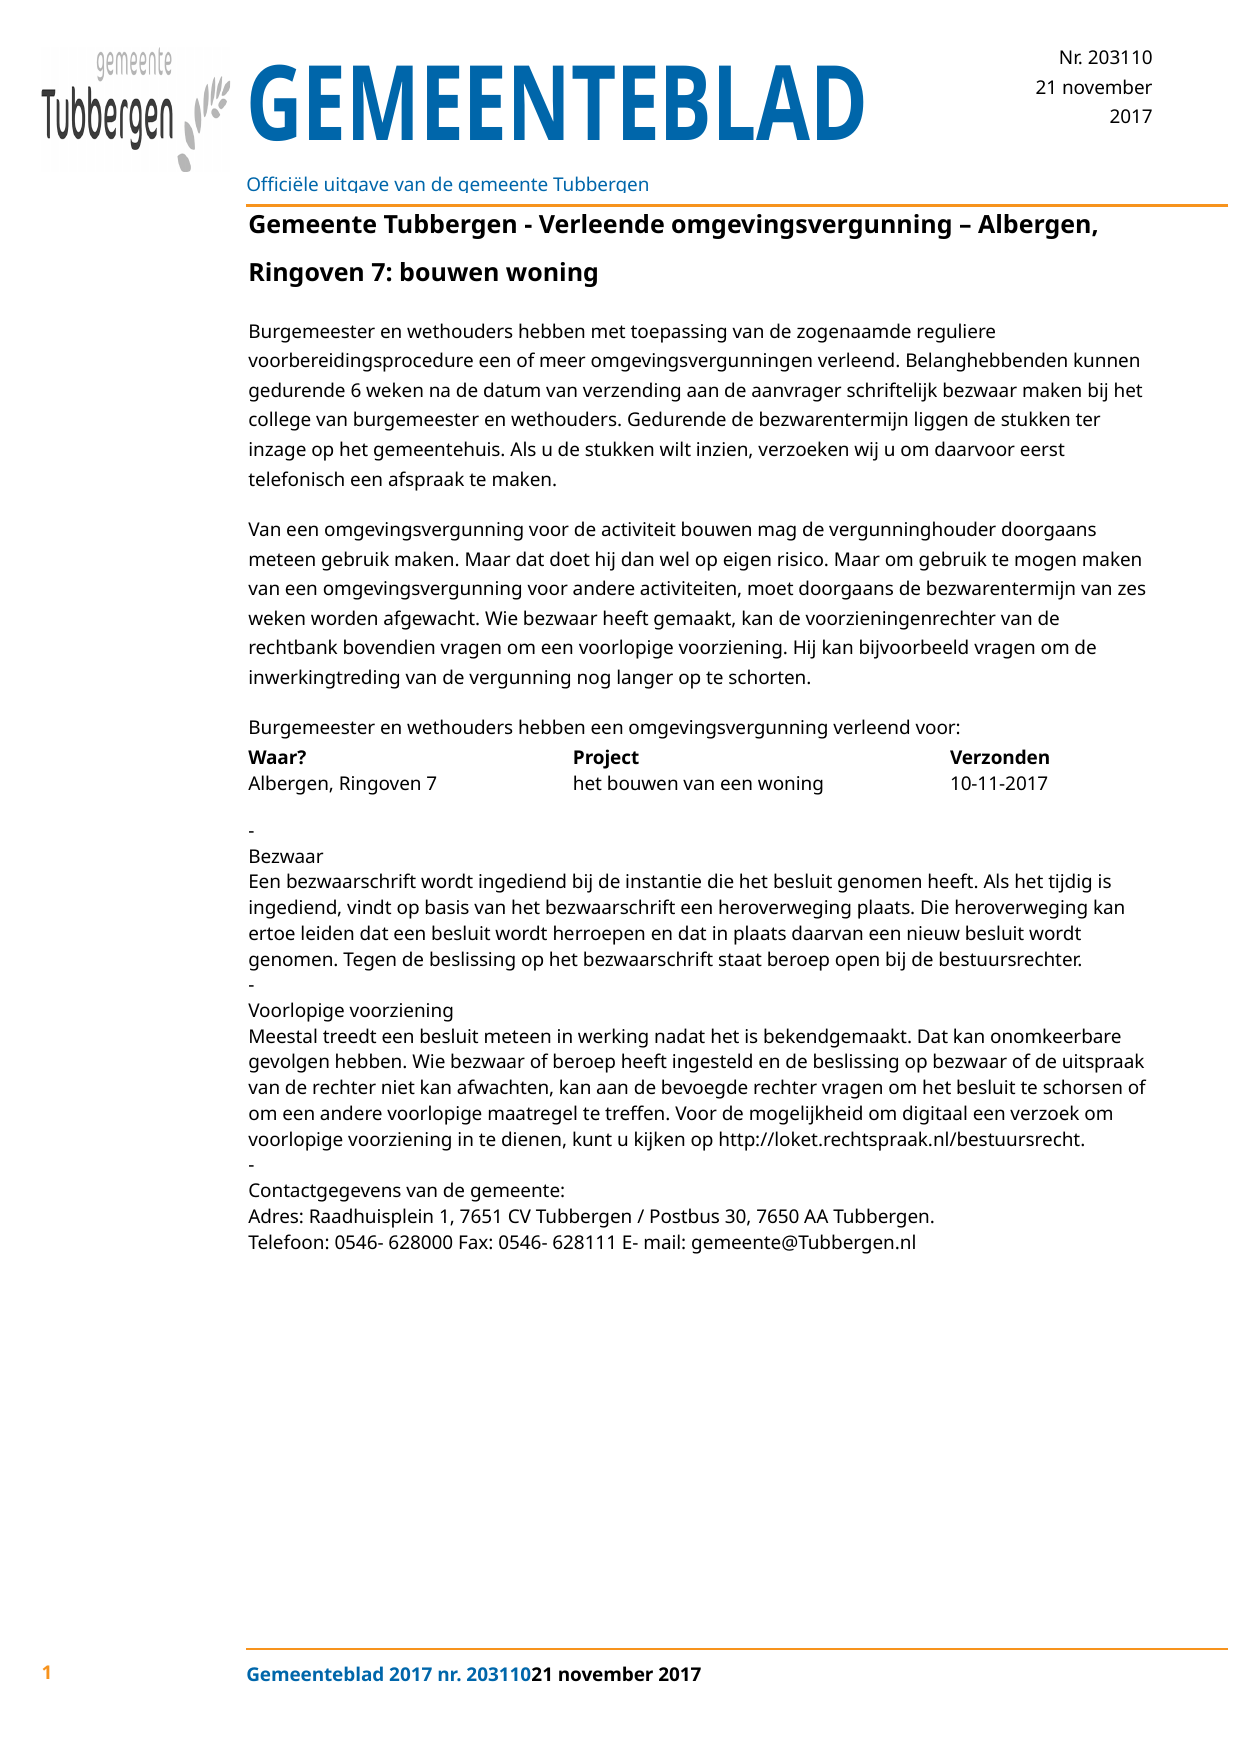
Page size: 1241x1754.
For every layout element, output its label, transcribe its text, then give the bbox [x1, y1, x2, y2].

table_cell het bouwen van een woning [573, 770, 950, 796]
text Meestal treedt een besluit meteen in werking nadat het is bekendgemaakt. Dat kan onomkeerbare gevolgen hebben. Wie bezwaar of beroep heeft ingesteld en de beslissing op bezwaar of de uitspraak van de rechter niet kan afwachten, kan aan de bevoegde rechter vragen om het besluit te schorsen of om een andere voorlopige maatregel te treffen. Voor de mogelijkheid om digitaal een verzoek om voorlopige voorziening in te dienen, kunt u kijken op http://loket.rechtspraak.nl/bestuursrecht. [248, 1023, 1152, 1152]
text Contactgegevens van de gemeente: [248, 1177, 1152, 1203]
table_header Verzonden [950, 744, 1152, 770]
text Gemeente Tubbergen - Verleende omgevingsvergunning – Albergen, Ringoven 7: bouwen woning [248, 207, 1152, 288]
text - [248, 1152, 1152, 1177]
text - [248, 817, 1152, 843]
table_cell Albergen, Ringoven 7 [248, 770, 573, 796]
table_header Project [573, 744, 950, 770]
text Bezwaar [248, 843, 1152, 869]
text Een bezwaarschrift wordt ingediend bij de instantie die het besluit genomen heeft. Als het tijdig is ingediend, vindt op basis van het bezwaarschrift een heroverweging plaats. Die heroverweging kan ertoe leiden dat een besluit wordt herroepen en dat in plaats daarvan een nieuw besluit wordt genomen. Tegen de beslissing op het bezwaarschrift staat beroep open bij de bestuursrechter. [248, 869, 1152, 972]
text Van een omgevingsvergunning voor de activiteit bouwen mag de vergunninghouder doorgaans meteen gebruik maken. Maar dat doet hij dan wel op eigen risico. Maar om gebruik te mogen maken van een omgevingsvergunning voor andere activiteiten, moet doorgaans de bezwarentermijn van zes weken worden afgewacht. Wie bezwaar heeft gemaakt, kan de voorzieningenrechter van de rechtbank bovendien vragen om een voorlopige voorziening. Hij kan bijvoorbeeld vragen om de inwerkingtreding van de vergunning nog langer op te schorten. [248, 516, 1152, 690]
text Voorlopige voorziening [248, 997, 1152, 1023]
table_cell 10-11-2017 [950, 770, 1152, 796]
text - [248, 972, 1152, 997]
text Burgemeester en wethouders hebben een omgevingsvergunning verleend voor: [248, 714, 1152, 740]
picture [41, 47, 231, 172]
text Burgemeester en wethouders hebben met toepassing van de zogenaamde reguliere voorbereidingsprocedure een of meer omgevingsvergunningen verleend. Belanghebbenden kunnen gedurende 6 weken na de datum van verzending aan de aanvrager schriftelijk bezwaar maken bij het college van burgemeester en wethouders. Gedurende de bezwarentermijn liggen de stukken ter inzage op het gemeentehuis. Als u de stukken wilt inzien, verzoeken wij u om daarvoor eerst telefonisch een afspraak te maken. [248, 318, 1152, 492]
text Telefoon: 0546- 628000 Fax: 0546- 628111 E- mail: gemeente@Tubbergen.nl [248, 1229, 1152, 1254]
table_header Waar? [248, 744, 573, 770]
text Adres: Raadhuisplein 1, 7651 CV Tubbergen / Postbus 30, 7650 AA Tubbergen. [248, 1203, 1152, 1229]
